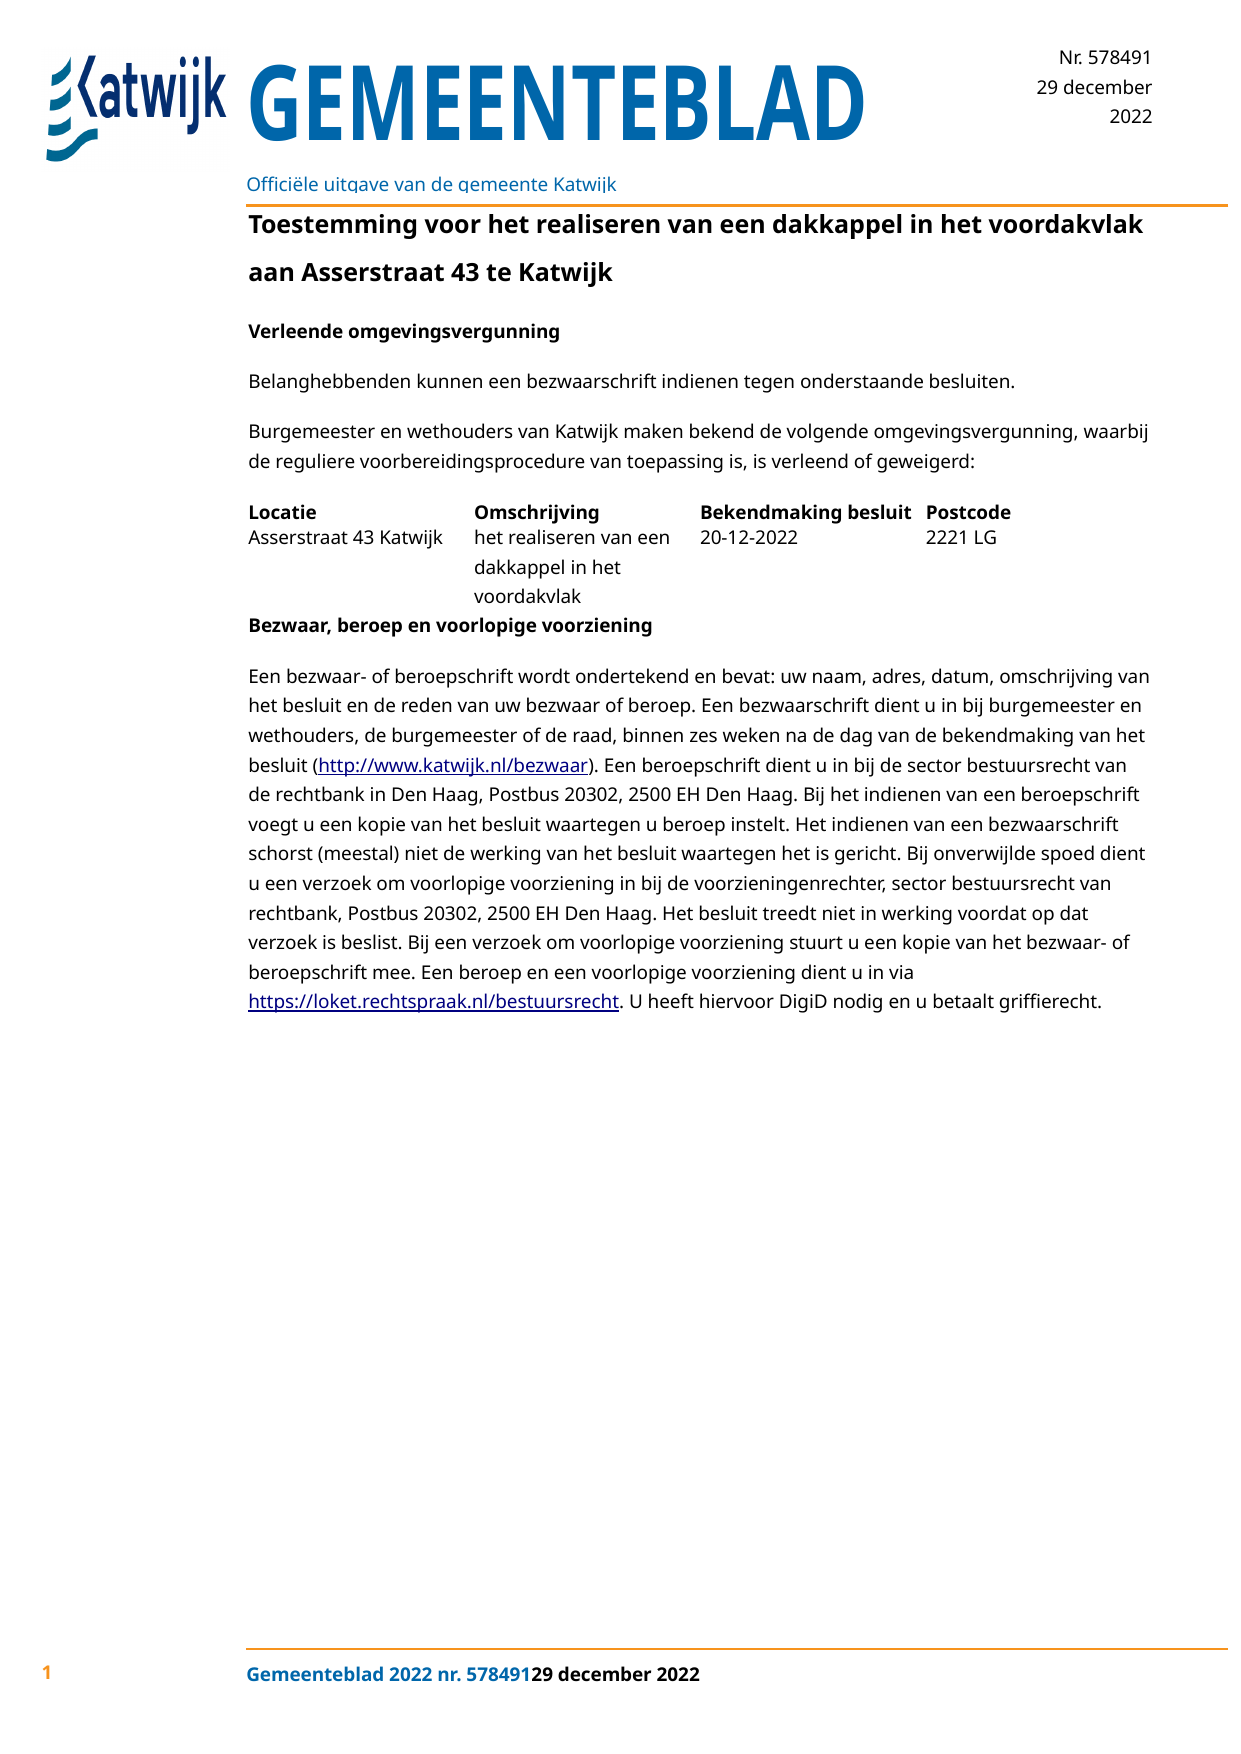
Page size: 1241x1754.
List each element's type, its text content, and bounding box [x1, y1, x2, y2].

table_cell 2221 LG [926, 525, 1152, 609]
table_cell Asserstraat 43 Katwijk [248, 525, 474, 609]
table_header Omschrijving [474, 499, 700, 524]
table_header Postcode [926, 499, 1152, 524]
text Burgemeester en wethouders van Katwijk maken bekend de volgende omgevingsvergunning, waarbij de reguliere voorbereidingsprocedure van toepassing is, is verleend of geweigerd: [248, 419, 1152, 474]
table_header Bekendmaking besluit [700, 499, 926, 524]
text Toestemming voor het realiseren van een dakkappel in het voordakvlak aan Asserstraat 43 te Katwijk [248, 207, 1152, 288]
picture [41, 47, 231, 172]
table_header Locatie [248, 499, 474, 524]
table_cell 20-12-2022 [700, 525, 926, 609]
text Belanghebbenden kunnen een bezwaarschrift indienen tegen onderstaande besluiten. [248, 368, 1152, 394]
text Een bezwaar- of beroepschrift wordt ondertekend en bevat: uw naam, adres, datum, omschrijving van het besluit en de reden van uw bezwaar of beroep. Een bezwaarschrift dient u in bij burgemeester en wethouders, de burgemeester of de raad, binnen zes weken na de dag van de bekendmaking van het besluit (http://www.katwijk.nl/bezwaar). Een beroepschrift dient u in bij de sector bestuursrecht van de rechtbank in Den Haag, Postbus 20302, 2500 EH Den Haag. Bij het indienen van een beroepschrift voegt u een kopie van het besluit waartegen u beroep instelt. Het indienen van een bezwaarschrift schorst (meestal) niet de werking van het besluit waartegen het is gericht. Bij onverwijlde spoed dient u een verzoek om voorlopige voorziening in bij de voorzieningenrechter, sector bestuursrecht van rechtbank, Postbus 20302, 2500 EH Den Haag. Het besluit treedt niet in werking voordat op dat verzoek is beslist. Bij een verzoek om voorlopige voorziening stuurt u een kopie van het bezwaar- of beroepschrift mee. Een beroep en een voorlopige voorziening dient u in via https://loket.rechtspraak.nl/bestuursrecht. U heeft hiervoor DigiD nodig en u betaalt griffierecht. [248, 663, 1152, 1014]
table_cell het realiseren van een dakkappel in het voordakvlak [474, 525, 700, 609]
text Verleende omgevingsvergunning [248, 318, 1152, 344]
text Bezwaar, beroep en voorlopige voorziening [248, 613, 1152, 638]
